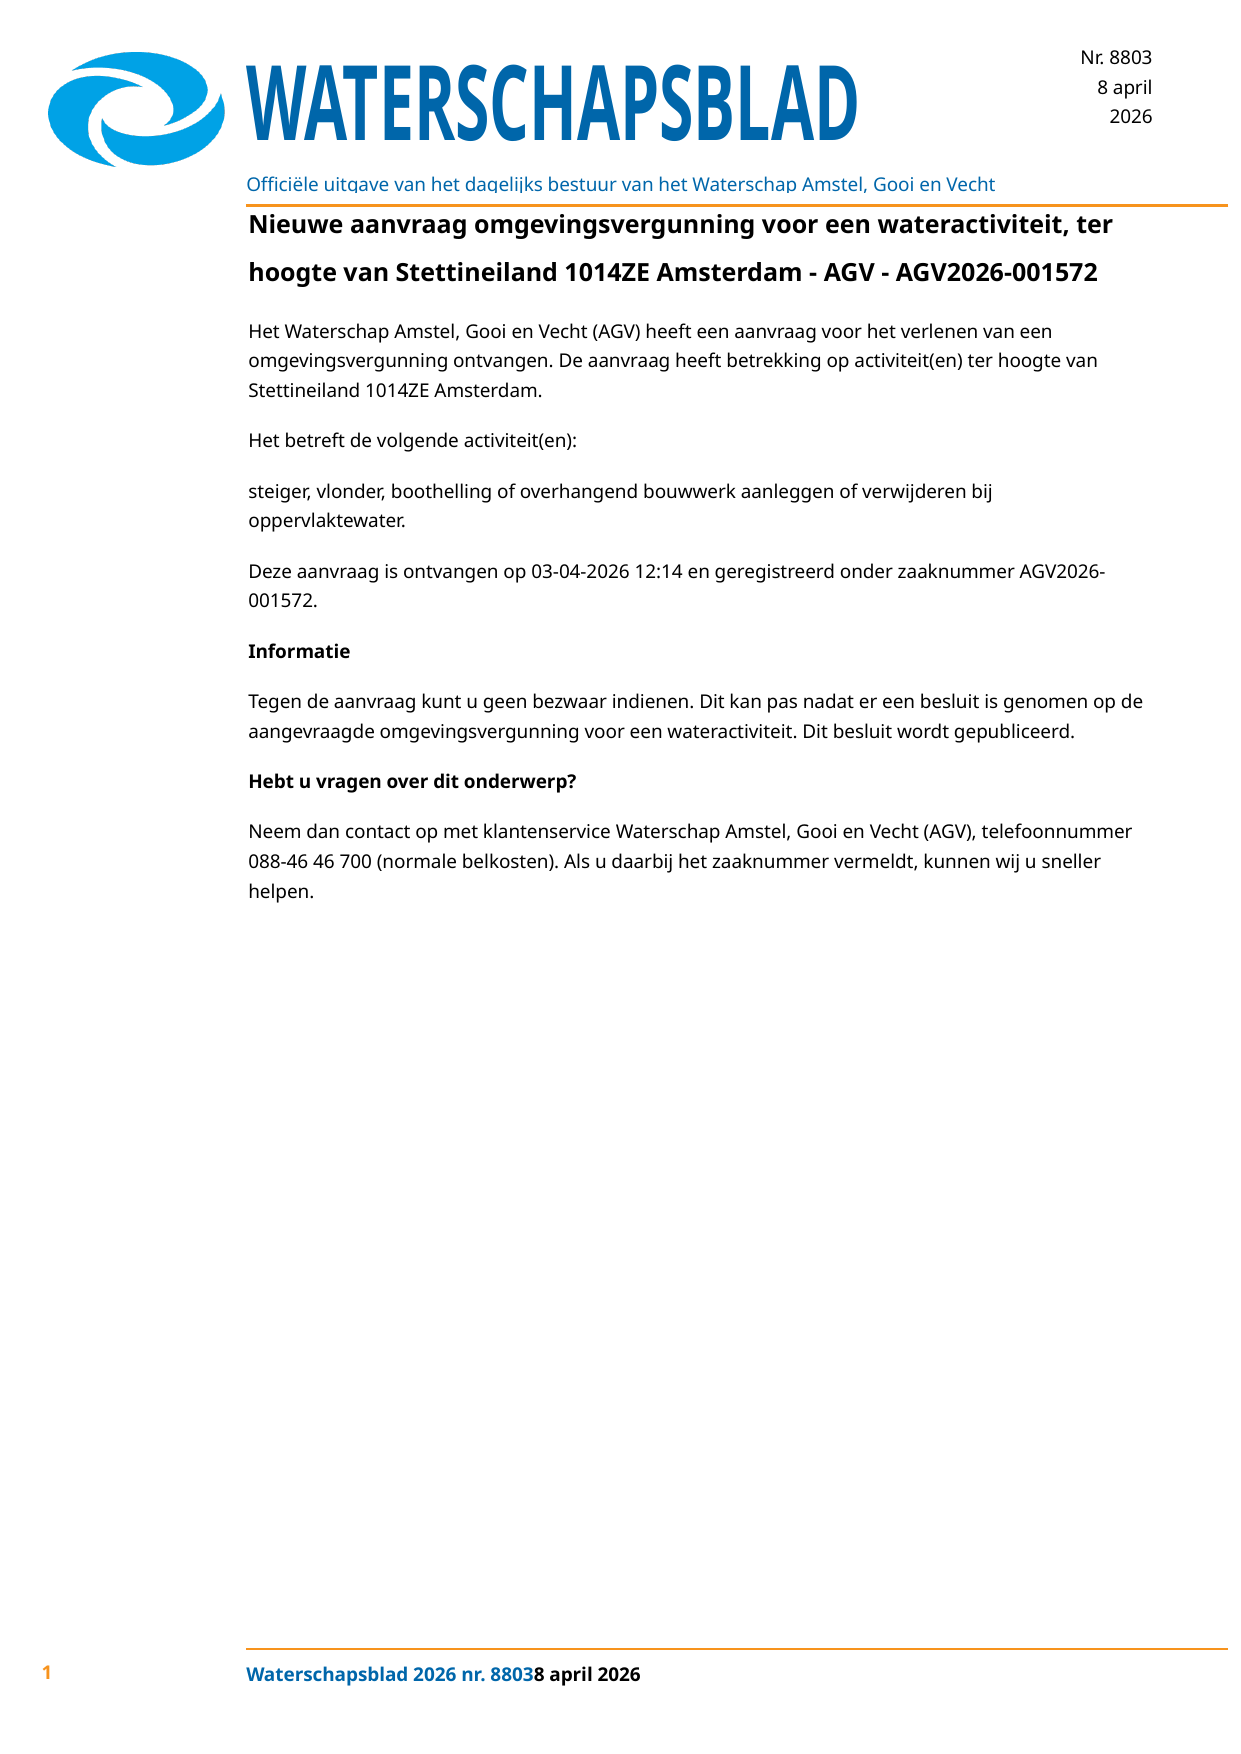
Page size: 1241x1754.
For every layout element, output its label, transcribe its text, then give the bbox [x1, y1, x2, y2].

text Neem dan contact op met klantenservice Waterschap Amstel, Gooi en Vecht (AGV), telefoonnummer 088-46 46 700 (normale belkosten). Als u daarbij het zaaknummer vermeldt, kunnen wij u sneller helpen. [248, 819, 1152, 904]
text Het betreft de volgende activiteit(en): [248, 427, 1152, 453]
picture [41, 47, 231, 172]
text Nieuwe aanvraag omgevingsvergunning voor een wateractiviteit, ter hoogte van Stettineiland 1014ZE Amsterdam - AGV - AGV2026-001572 [248, 207, 1152, 288]
text Informatie [248, 638, 1152, 664]
text steiger, vlonder, boothelling of overhangend bouwwerk aanleggen of verwijderen bij oppervlaktewater. [248, 478, 1152, 533]
text Deze aanvraag is ontvangen op 03-04-2026 12:14 en geregistreerd onder zaaknummer AGV2026-001572. [248, 558, 1152, 613]
text Tegen de aanvraag kunt u geen bezwaar indienen. Dit kan pas nadat er een besluit is genomen op de aangevraagde omgevingsvergunning voor een wateractiviteit. Dit besluit wordt gepubliceerd. [248, 688, 1152, 744]
text Hebt u vragen over dit onderwerp? [248, 768, 1152, 794]
text Het Waterschap Amstel, Gooi en Vecht (AGV) heeft een aanvraag voor het verlenen van een omgevingsvergunning ontvangen. De aanvraag heeft betrekking op activiteit(en) ter hoogte van Stettineiland 1014ZE Amsterdam. [248, 318, 1152, 403]
